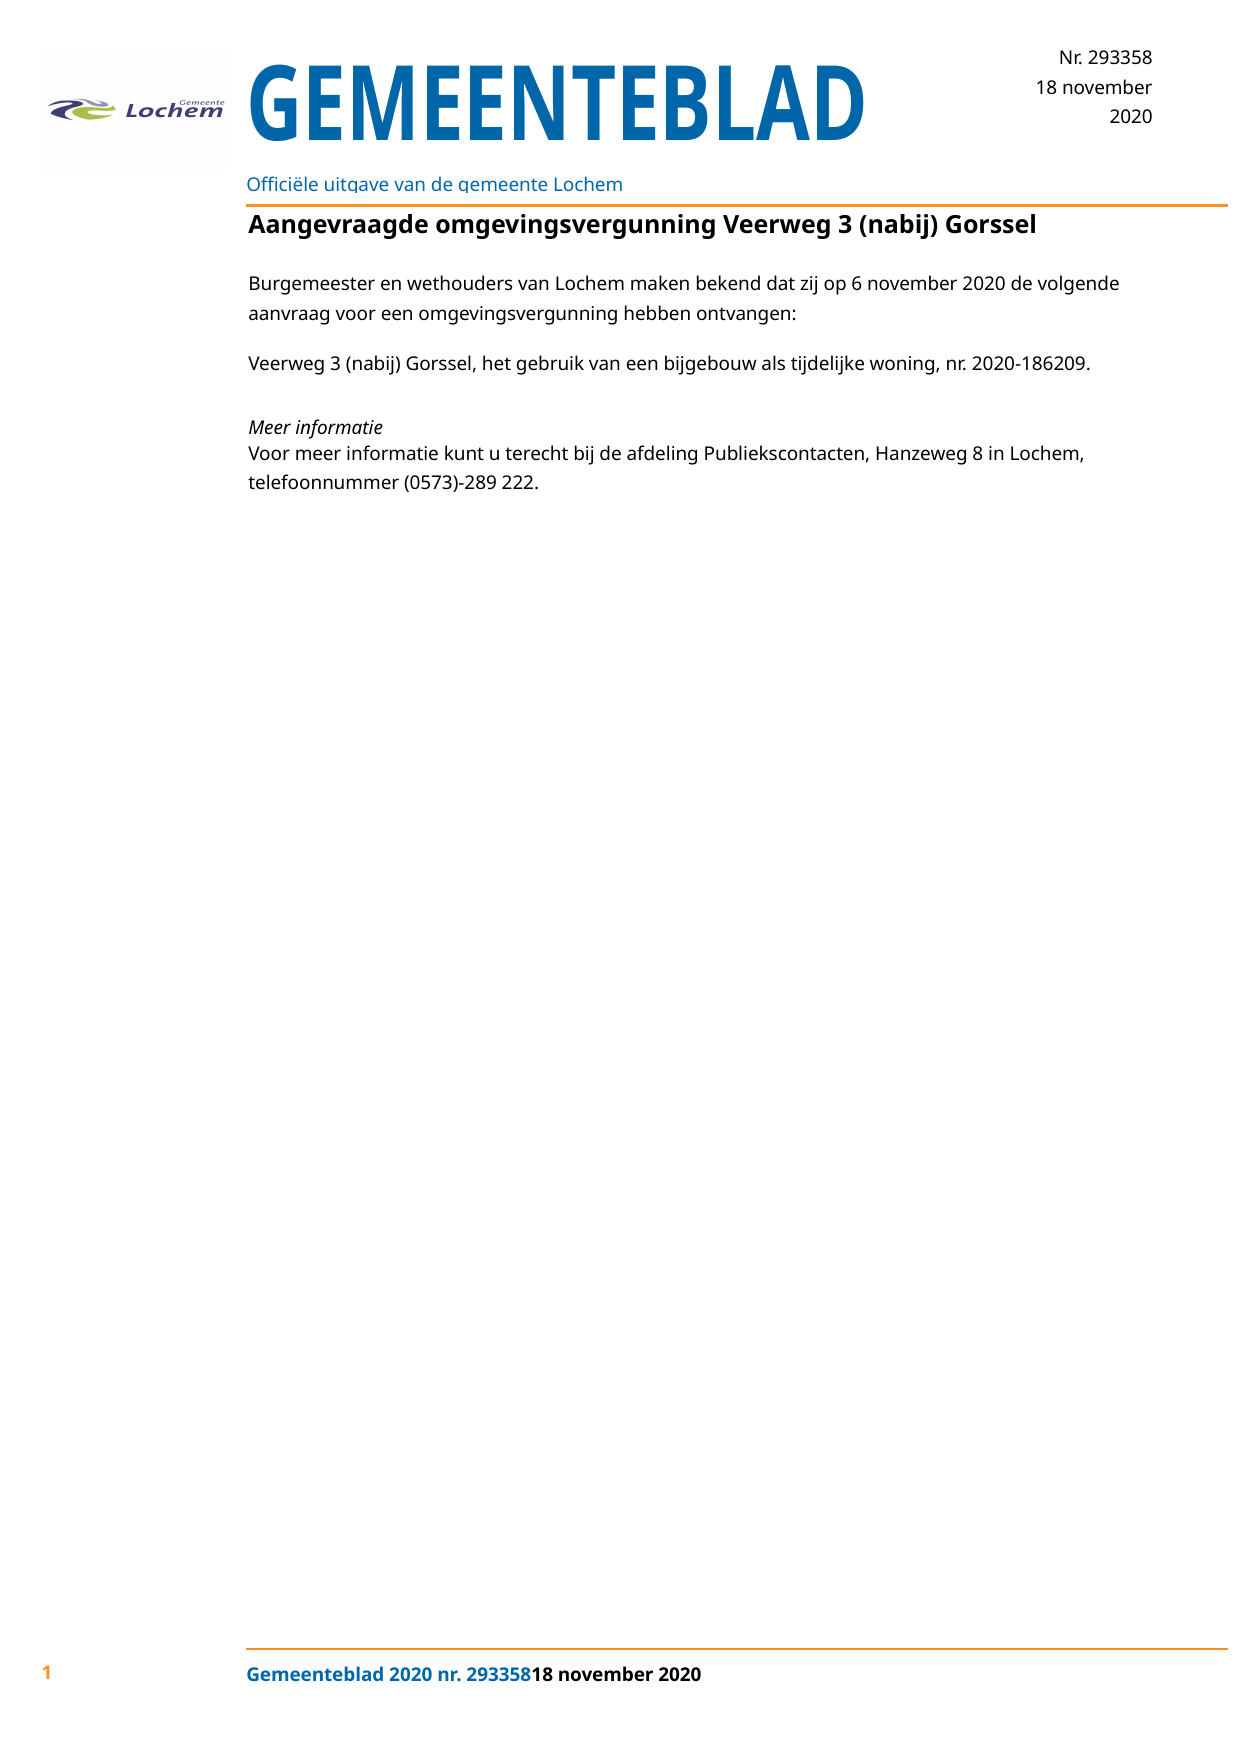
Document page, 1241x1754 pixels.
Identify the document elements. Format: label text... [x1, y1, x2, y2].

text Veerweg 3 (nabij) Gorssel, het gebruik van een bijgebouw als tijdelijke woning, nr. 2020-186209. [248, 350, 1152, 376]
text Voor meer informatie kunt u terecht bij de afdeling Publiekscontacten, Hanzeweg 8 in Lochem, telefoonnummer (0573)-289 222. [248, 440, 1152, 495]
picture [41, 47, 231, 172]
text Burgemeester en wethouders van Lochem maken bekend dat zij op 6 november 2020 de volgende aanvraag voor een omgevingsvergunning hebben ontvangen: [248, 270, 1152, 326]
text Aangevraagde omgevingsvergunning Veerweg 3 (nabij) Gorssel [248, 207, 1152, 241]
text Meer informatie [248, 414, 1152, 440]
